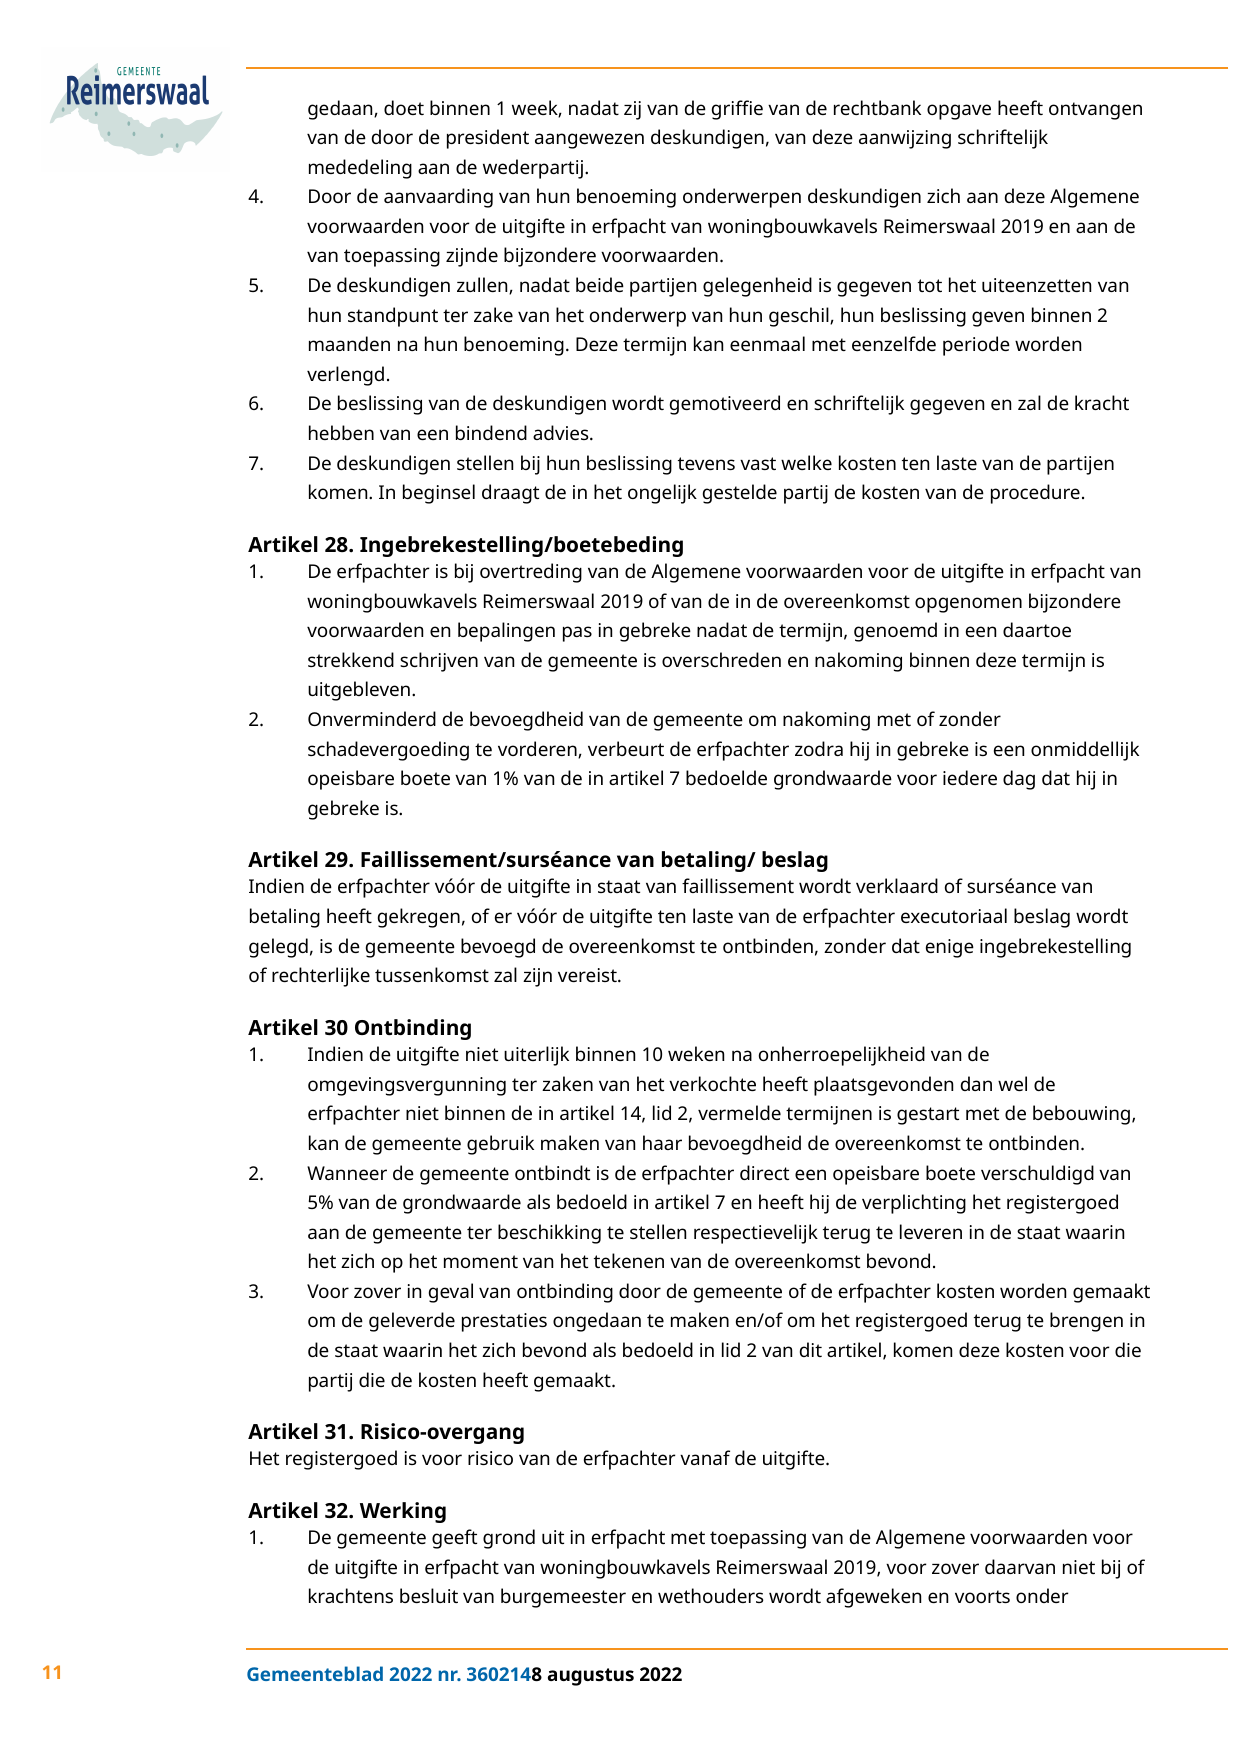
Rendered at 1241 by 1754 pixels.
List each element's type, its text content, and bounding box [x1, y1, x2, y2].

list Wanneer de gemeente ontbindt is de erfpachter direct een opeisbare boete verschuldigd van 5% van de grondwaarde als bedoeld in artikel 7 en heeft hij de verplichting het registergoed aan de gemeente ter beschikking te stellen respectievelijk terug te leveren in de staat waarin het zich op het moment van het tekenen van de overeenkomst bevond. [248, 1160, 1152, 1274]
text Artikel 28. Ingebrekestelling/boetebeding [248, 530, 1152, 558]
list Door de aanvaarding van hun benoeming onderwerpen deskundigen zich aan deze Algemene voorwaarden voor de uitgifte in erfpacht van woningbouwkavels Reimerswaal 2019 en aan de van toepassing zijnde bijzondere voorwaarden. [248, 183, 1152, 268]
list Onverminderd de bevoegdheid van de gemeente om nakoming met of zonder schadevergoeding te vorderen, verbeurt de erfpachter zodra hij in gebreke is een onmiddellijk opeisbare boete van 1% van de in artikel 7 bedoelde grondwaarde voor iedere dag dat hij in gebreke is. [248, 706, 1152, 821]
picture [41, 47, 231, 172]
list De beslissing van de deskundigen wordt gemotiveerd en schriftelijk gegeven en zal de kracht hebben van een bindend advies. [248, 391, 1152, 446]
list De erfpachter is bij overtreding van de Algemene voorwaarden voor de uitgifte in erfpacht van woningbouwkavels Reimerswaal 2019 of van de in de overeenkomst opgenomen bijzondere voorwaarden en bepalingen pas in gebreke nadat de termijn, genoemd in een daartoe strekkend schrijven van de gemeente is overschreden en nakoming binnen deze termijn is uitgebleven. [248, 558, 1152, 702]
list De deskundigen stellen bij hun beslissing tevens vast welke kosten ten laste van de partijen komen. In beginsel draagt de in het ongelijk gestelde partij de kosten van de procedure. [248, 450, 1152, 505]
list Indien de uitgifte niet uiterlijk binnen 10 weken na onherroepelijkheid van de omgevingsvergunning ter zaken van het verkochte heeft plaatsgevonden dan wel de erfpachter niet binnen de in artikel 14, lid 2, vermelde termijnen is gestart met de bebouwing, kan de gemeente gebruik maken van haar bevoegdheid de overeenkomst te ontbinden. [248, 1041, 1152, 1156]
list gedaan, doet binnen 1 week, nadat zij van de griffie van de rechtbank opgave heeft ontvangen van de door de president aangewezen deskundigen, van deze aanwijzing schriftelijk mededeling aan de wederpartij. [248, 95, 1152, 180]
text Artikel 31. Risico-overgang [248, 1417, 1152, 1446]
text Artikel 30 Ontbinding [248, 1013, 1152, 1041]
list De gemeente geeft grond uit in erfpacht met toepassing van de Algemene voorwaarden voor de uitgifte in erfpacht van woningbouwkavels Reimerswaal 2019, voor zover daarvan niet bij of krachtens besluit van burgemeester en wethouders wordt afgeweken en voorts onder [248, 1524, 1152, 1609]
text Artikel 32. Werking [248, 1496, 1152, 1524]
text Indien de erfpachter vóór de uitgifte in staat van faillissement wordt verklaard of surséance van betaling heeft gekregen, of er vóór de uitgifte ten laste van de erfpachter executoriaal beslag wordt gelegd, is de gemeente bevoegd de overeenkomst te ontbinden, zonder dat enige ingebrekestelling of rechterlijke tussenkomst zal zijn vereist. [248, 874, 1152, 988]
list Voor zover in geval van ontbinding door de gemeente of de erfpachter kosten worden gemaakt om de geleverde prestaties ongedaan te maken en/of om het registergoed terug te brengen in de staat waarin het zich bevond als bedoeld in lid 2 van dit artikel, komen deze kosten voor die partij die de kosten heeft gemaakt. [248, 1278, 1152, 1392]
text Artikel 29. Faillissement/surséance van betaling/ beslag [248, 845, 1152, 874]
text Het registergoed is voor risico van de erfpachter vanaf de uitgifte. [248, 1446, 1152, 1471]
list De deskundigen zullen, nadat beide partijen gelegenheid is gegeven tot het uiteenzetten van hun standpunt ter zake van het onderwerp van hun geschil, hun beslissing geven binnen 2 maanden na hun benoeming. Deze termijn kan eenmaal met eenzelfde periode worden verlengd. [248, 272, 1152, 387]
